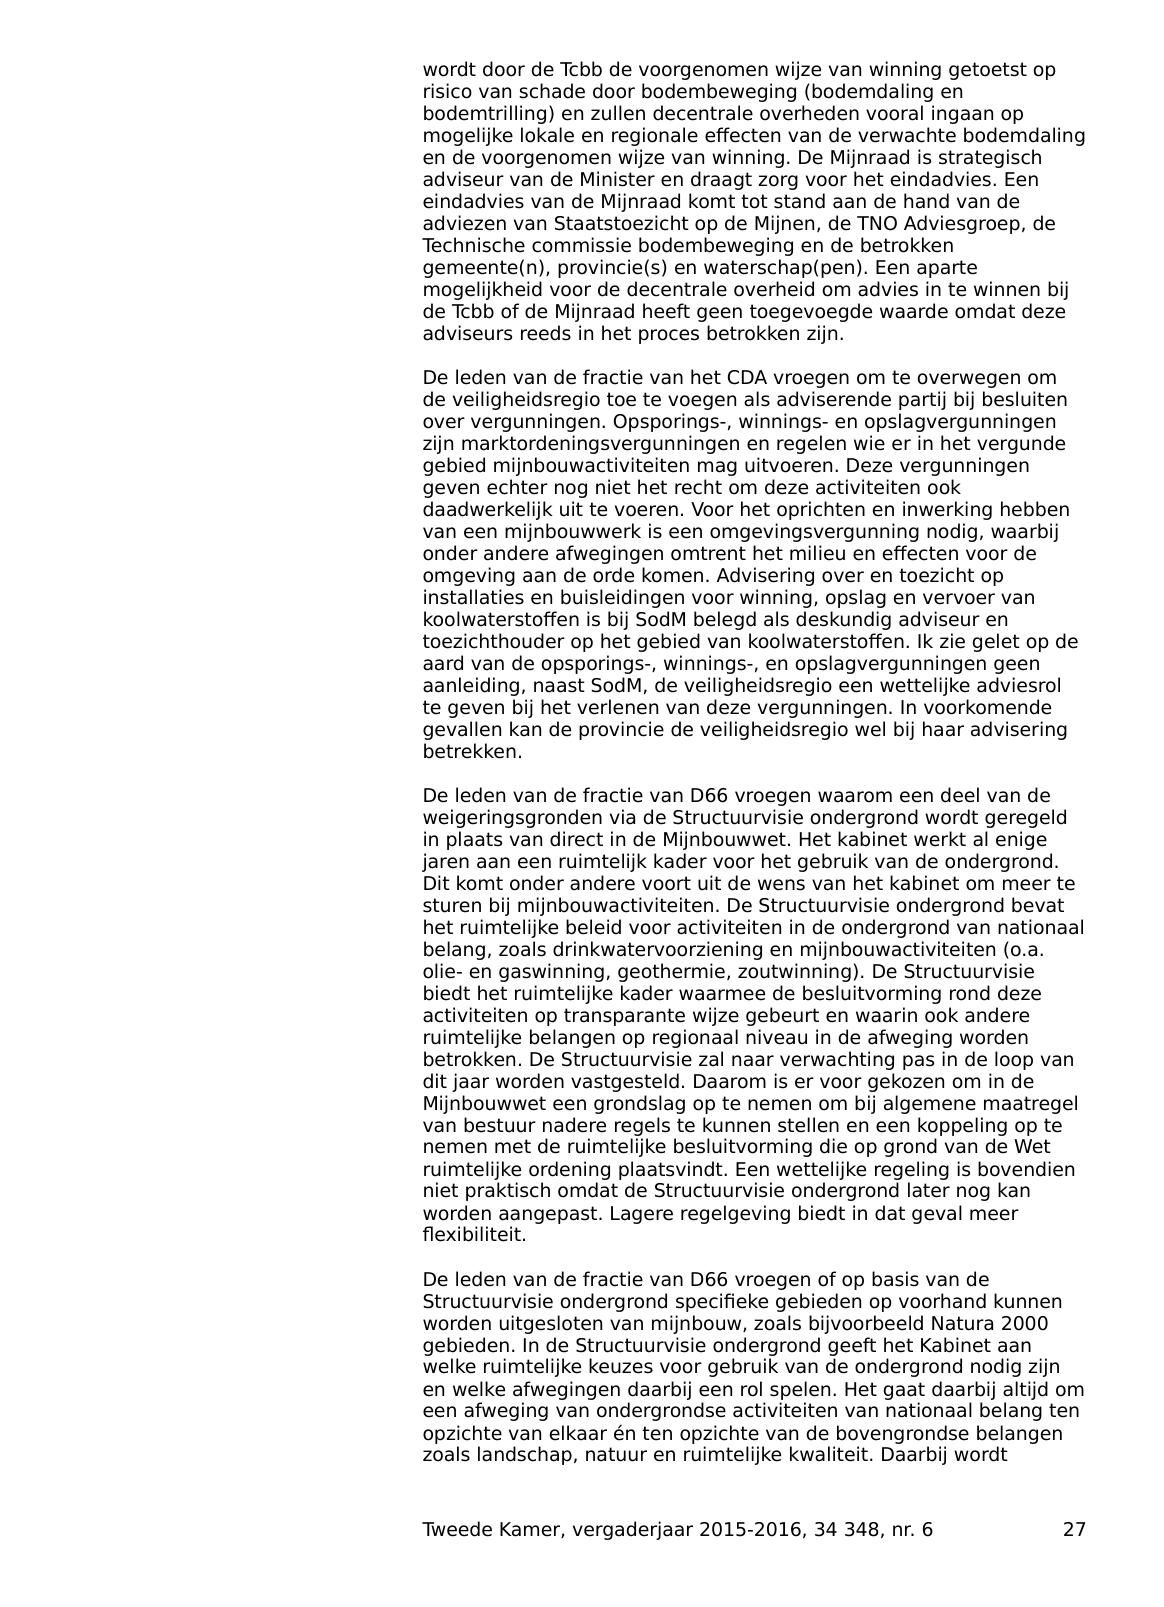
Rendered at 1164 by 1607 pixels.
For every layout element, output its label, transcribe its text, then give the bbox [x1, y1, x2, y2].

text De leden van de fractie van het CDA vroegen om te overwegen om de veiligheidsregio toe te voegen als adviserende partij bij besluiten over vergunningen. Opsporings-, winnings- en opslagvergunningen zijn marktordeningsvergunningen en regelen wie er in het vergunde gebied mijnbouwactiviteiten mag uitvoeren. Deze vergunningen geven echter nog niet het recht om deze activiteiten ook daadwerkelijk uit te voeren. Voor het oprichten en inwerking hebben van een mijnbouwwerk is een omgevingsvergunning nodig, waarbij onder andere afwegingen omtrent het milieu en effecten voor de omgeving aan de orde komen. Advisering over en toezicht op installaties en buisleidingen voor winning, opslag en vervoer van koolwaterstoffen is bij SodM belegd als deskundig adviseur en toezichthouder op het gebied van koolwaterstoffen. Ik zie gelet op de aard van de opsporings-, winnings-, en opslagvergunningen geen aanleiding, naast SodM, de veiligheidsregio een wettelijke adviesrol te geven bij het verlenen van deze vergunningen. In voorkomende gevallen kan de provincie de veiligheidsregio wel bij haar advisering betrekken. [422, 367, 1087, 763]
text wordt door de Tcbb de voorgenomen wijze van winning getoetst op risico van schade door bodembeweging (bodemdaling en bodemtrilling) en zullen decentrale overheden vooral ingaan op mogelijke lokale en regionale effecten van de verwachte bodemdaling en de voorgenomen wijze van winning. De Mijnraad is strategisch adviseur van de Minister en draagt zorg voor het eindadvies. Een eindadvies van de Mijnraad komt tot stand aan de hand van de adviezen van Staatstoezicht op de Mijnen, de TNO Adviesgroep, de Technische commissie bodembeweging en de betrokken gemeente(n), provincie(s) en waterschap(pen). Een aparte mogelijkheid voor de decentrale overheid om advies in te winnen bij de Tcbb of de Mijnraad heeft geen toegevoegde waarde omdat deze adviseurs reeds in het proces betrokken zijn. [422, 59, 1087, 345]
text De leden van de fractie van D66 vroegen waarom een deel van de weigeringsgronden via de Structuurvisie ondergrond wordt geregeld in plaats van direct in de Mijnbouwwet. Het kabinet werkt al enige jaren aan een ruimtelijk kader voor het gebruik van de ondergrond. Dit komt onder andere voort uit de wens van het kabinet om meer te sturen bij mijnbouwactiviteiten. De Structuurvisie ondergrond bevat het ruimtelijke beleid voor activiteiten in de ondergrond van nationaal belang, zoals drinkwatervoorziening en mijnbouwactiviteiten (o.a. olie- en gaswinning, geothermie, zoutwinning). De Structuurvisie biedt het ruimtelijke kader waarmee de besluitvorming rond deze activiteiten op transparante wijze gebeurt en waarin ook andere ruimtelijke belangen op regionaal niveau in de afweging worden betrokken. De Structuurvisie zal naar verwachting pas in de loop van dit jaar worden vastgesteld. Daarom is er voor gekozen om in de Mijnbouwwet een grondslag op te nemen om bij algemene maatregel van bestuur nadere regels te kunnen stellen en een koppeling op te nemen met de ruimtelijke besluitvorming die op grond van de Wet ruimtelijke ordening plaatsvindt. Een wettelijke regeling is bovendien niet praktisch omdat de Structuurvisie ondergrond later nog kan worden aangepast. Lagere regelgeving biedt in dat geval meer flexibiliteit. [422, 785, 1087, 1246]
text De leden van de fractie van D66 vroegen of op basis van de Structuurvisie ondergrond specifieke gebieden op voorhand kunnen worden uitgesloten van mijnbouw, zoals bijvoorbeeld Natura 2000 gebieden. In de Structuurvisie ondergrond geeft het Kabinet aan welke ruimtelijke keuzes voor gebruik van de ondergrond nodig zijn en welke afwegingen daarbij een rol spelen. Het gaat daarbij altijd om een afweging van ondergrondse activiteiten van nationaal belang ten opzichte van elkaar én ten opzichte van de bovengrondse belangen zoals landschap, natuur en ruimtelijke kwaliteit. Daarbij wordt [422, 1268, 1087, 1466]
